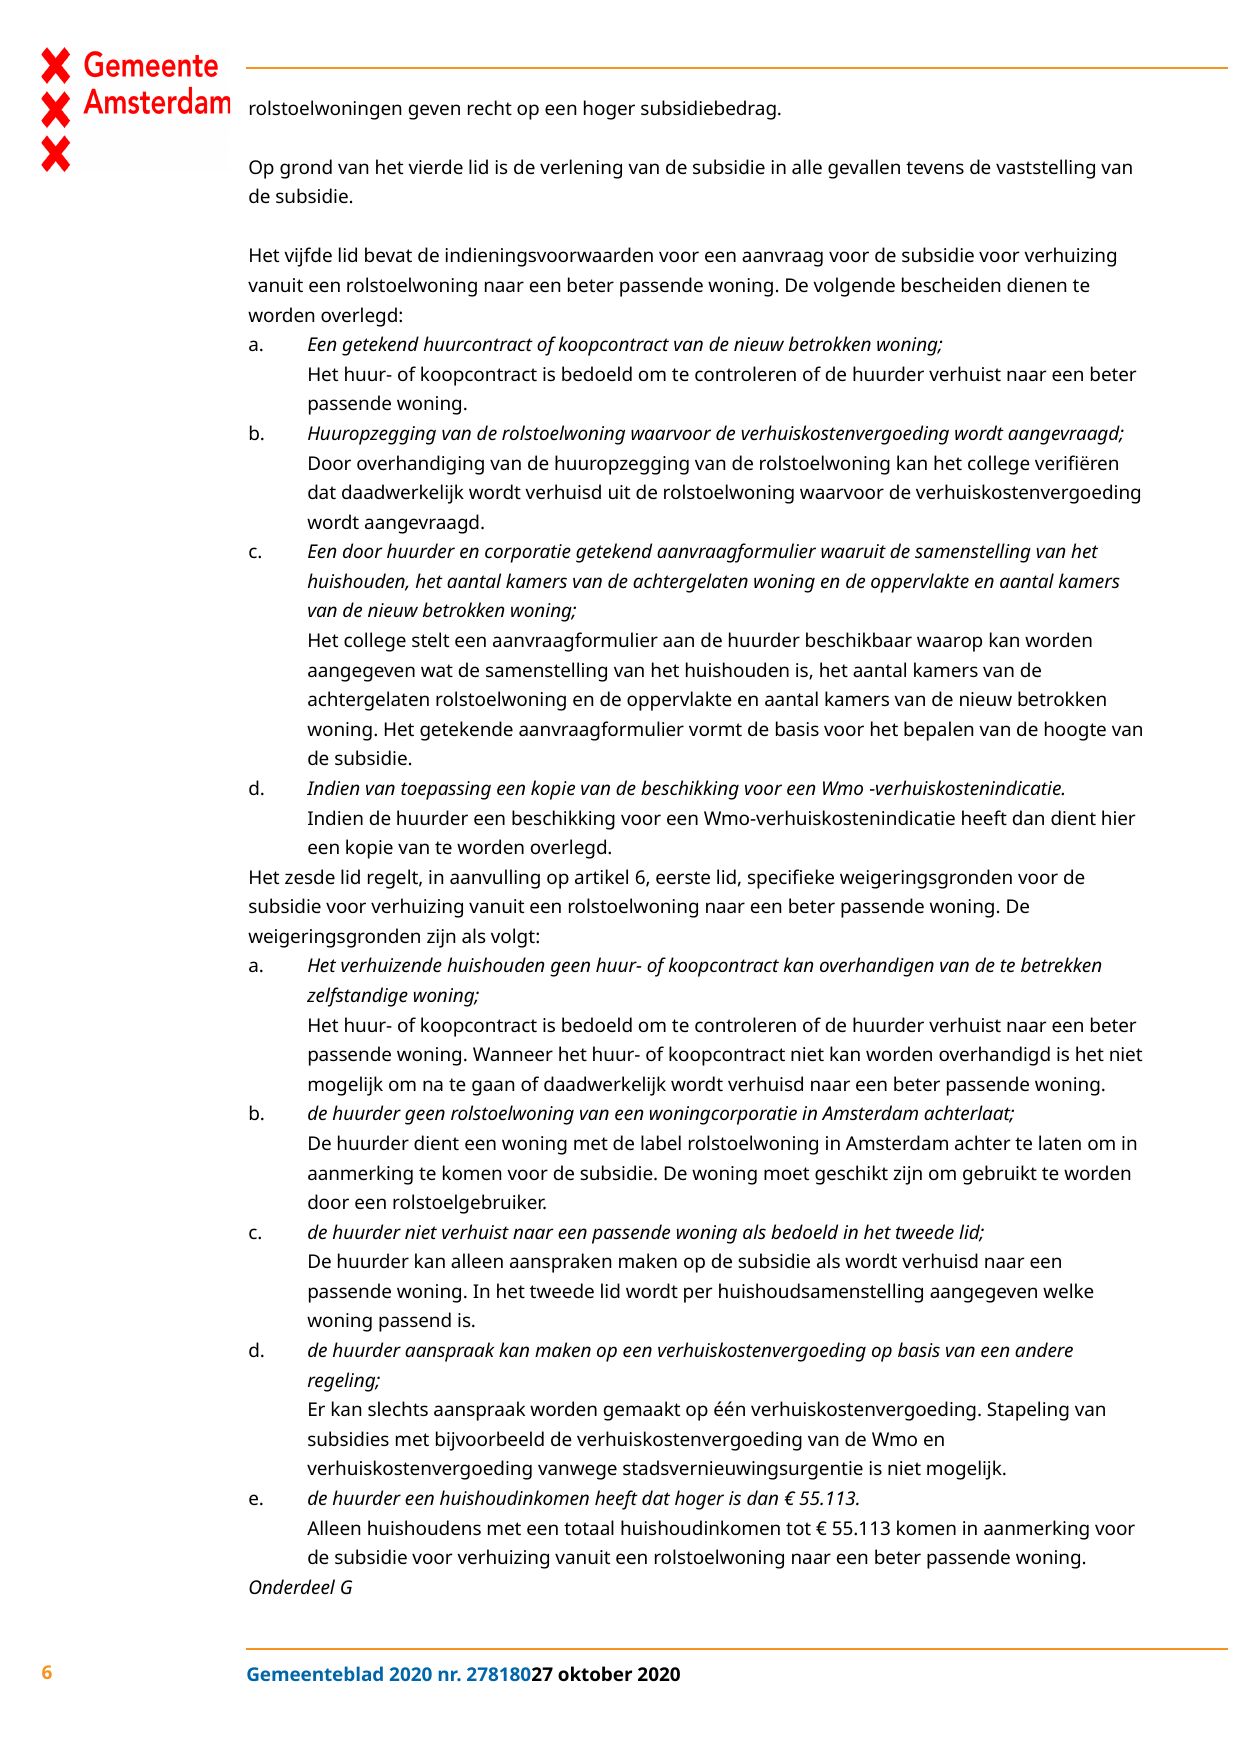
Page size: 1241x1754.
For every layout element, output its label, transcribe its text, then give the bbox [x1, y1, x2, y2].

list de huurder een huishoudinkomen heeft dat hoger is dan € 55.113. [248, 1485, 1152, 1511]
list Indien de huurder een beschikking voor een Wmo-verhuiskostenindicatie heeft dan dient hier een kopie van te worden overlegd. [248, 805, 1152, 860]
text Onderdeel G [248, 1574, 1152, 1600]
list De huurder kan alleen aanspraken maken op de subsidie als wordt verhuisd naar een passende woning. In het tweede lid wordt per huishoudsamenstelling aangegeven welke woning passend is. [248, 1248, 1152, 1333]
list De huurder dient een woning met de label rolstoelwoning in Amsterdam achter te laten om in aanmerking te komen voor de subsidie. De woning moet geschikt zijn om gebruikt te worden door een rolstoelgebruiker. [248, 1130, 1152, 1215]
list Het huur- of koopcontract is bedoeld om te controleren of de huurder verhuist naar een beter passende woning. Wanneer het huur- of koopcontract niet kan worden overhandigd is het niet mogelijk om na te gaan of daadwerkelijk wordt verhuisd naar een beter passende woning. [248, 1012, 1152, 1097]
list Alleen huishoudens met een totaal huishoudinkomen tot € 55.113 komen in aanmerking voor de subsidie voor verhuizing vanuit een rolstoelwoning naar een beter passende woning. [248, 1515, 1152, 1570]
list Indien van toepassing een kopie van de beschikking voor een Wmo -verhuiskostenindicatie. [248, 775, 1152, 801]
list Huuropzegging van de rolstoelwoning waarvoor de verhuiskostenvergoeding wordt aangevraagd; [248, 420, 1152, 446]
text Het zesde lid regelt, in aanvulling op artikel 6, eerste lid, specifieke weigeringsgronden voor de subsidie voor verhuizing vanuit een rolstoelwoning naar een beter passende woning. De weigeringsgronden zijn als volgt: [248, 864, 1152, 949]
list Een door huurder en corporatie getekend aanvraagformulier waaruit de samenstelling van het huishouden, het aantal kamers van de achtergelaten woning en de oppervlakte en aantal kamers van de nieuw betrokken woning; [248, 538, 1152, 623]
list Een getekend huurcontract of koopcontract van de nieuw betrokken woning; [248, 331, 1152, 357]
text Het vijfde lid bevat de indieningsvoorwaarden voor een aanvraag voor de subsidie voor verhuizing vanuit een rolstoelwoning naar een beter passende woning. De volgende bescheiden dienen te worden overlegd: [248, 243, 1152, 328]
list de huurder niet verhuist naar een passende woning als bedoeld in het tweede lid; [248, 1219, 1152, 1245]
picture [41, 47, 231, 172]
list de huurder aanspraak kan maken op een verhuiskostenvergoeding op basis van een andere regeling; [248, 1337, 1152, 1393]
list Er kan slechts aanspraak worden gemaakt op één verhuiskostenvergoeding. Stapeling van subsidies met bijvoorbeeld de verhuiskostenvergoeding van de Wmo en verhuiskostenvergoeding vanwege stadsvernieuwingsurgentie is niet mogelijk. [248, 1396, 1152, 1481]
list Het verhuizende huishouden geen huur- of koopcontract kan overhandigen van de te betrekken zelfstandige woning; [248, 953, 1152, 1008]
list Het college stelt een aanvraagformulier aan de huurder beschikbaar waarop kan worden aangegeven wat de samenstelling van het huishouden is, het aantal kamers van de achtergelaten rolstoelwoning en de oppervlakte en aantal kamers van de nieuw betrokken woning. Het getekende aanvraagformulier vormt de basis voor het bepalen van de hoogte van de subsidie. [248, 627, 1152, 771]
list Het huur- of koopcontract is bedoeld om te controleren of de huurder verhuist naar een beter passende woning. [248, 361, 1152, 416]
text rolstoelwoningen geven recht op een hoger subsidiebedrag. [248, 95, 1152, 121]
list Door overhandiging van de huuropzegging van de rolstoelwoning kan het college verifiëren dat daadwerkelijk wordt verhuisd uit de rolstoelwoning waarvoor de verhuiskostenvergoeding wordt aangevraagd. [248, 450, 1152, 535]
text Op grond van het vierde lid is de verlening van de subsidie in alle gevallen tevens de vaststelling van de subsidie. [248, 154, 1152, 209]
list de huurder geen rolstoelwoning van een woningcorporatie in Amsterdam achterlaat; [248, 1101, 1152, 1126]
